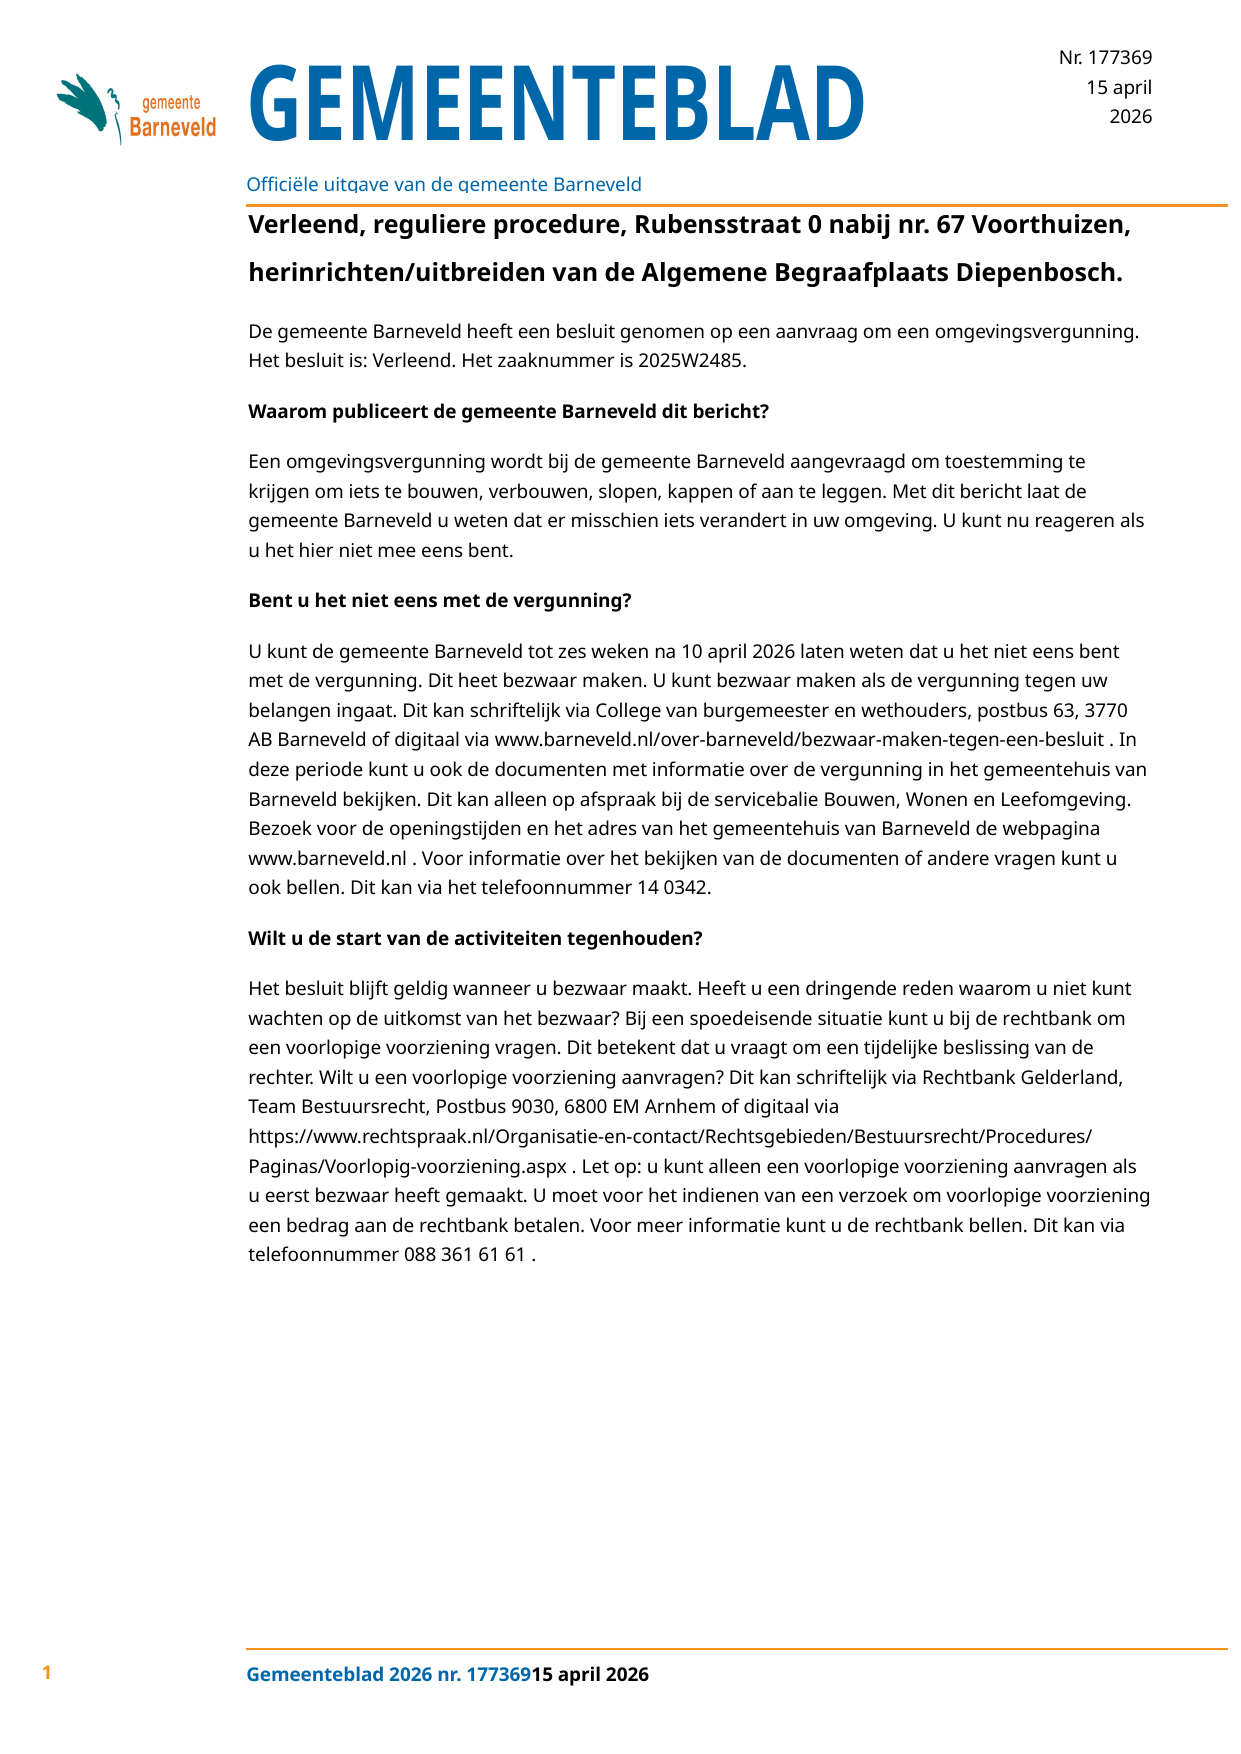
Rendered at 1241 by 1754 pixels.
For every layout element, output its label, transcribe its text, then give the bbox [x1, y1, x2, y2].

text De gemeente Barneveld heeft een besluit genomen op een aanvraag om een omgevingsvergunning. Het besluit is: Verleend. Het zaaknummer is 2025W2485. [248, 318, 1152, 373]
text Een omgevingsvergunning wordt bij de gemeente Barneveld aangevraagd om toestemming te krijgen om iets te bouwen, verbouwen, slopen, kappen of aan te leggen. Met dit bericht laat de gemeente Barneveld u weten dat er misschien iets verandert in uw omgeving. U kunt nu reageren als u het hier niet mee eens bent. [248, 448, 1152, 563]
picture [41, 47, 231, 172]
text Verleend, reguliere procedure, Rubensstraat 0 nabij nr. 67 Voorthuizen, herinrichten/uitbreiden van de Algemene Begraafplaats Diepenbosch. [248, 207, 1152, 288]
text Het besluit blijft geldig wanneer u bezwaar maakt. Heeft u een dringende reden waarom u niet kunt wachten op de uitkomst van het bezwaar? Bij een spoedeisende situatie kunt u bij de rechtbank om een voorlopige voorziening vragen. Dit betekent dat u vraagt om een tijdelijke beslissing van de rechter. Wilt u een voorlopige voorziening aanvragen? Dit kan schriftelijk via Rechtbank Gelderland, Team Bestuursrecht, Postbus 9030, 6800 EM Arnhem of digitaal via https://www.rechtspraak.nl/Organisatie-en-contact/Rechtsgebieden/Bestuursrecht/Procedures/Paginas/Voorlopig-voorziening.aspx . Let op: u kunt alleen een voorlopige voorziening aanvragen als u eerst bezwaar heeft gemaakt. U moet voor het indienen van een verzoek om voorlopige voorziening een bedrag aan de rechtbank betalen. Voor meer informatie kunt u de rechtbank bellen. Dit kan via telefoonnummer 088 361 61 61 . [248, 975, 1152, 1267]
text Bent u het niet eens met de vergunning? [248, 587, 1152, 613]
text U kunt de gemeente Barneveld tot zes weken na 10 april 2026 laten weten dat u het niet eens bent met de vergunning. Dit heet bezwaar maken. U kunt bezwaar maken als de vergunning tegen uw belangen ingaat. Dit kan schriftelijk via College van burgemeester en wethouders, postbus 63, 3770 AB Barneveld of digitaal via www.barneveld.nl/over-barneveld/bezwaar-maken-tegen-een-besluit . In deze periode kunt u ook de documenten met informatie over de vergunning in het gemeentehuis van Barneveld bekijken. Dit kan alleen op afspraak bij de servicebalie Bouwen, Wonen en Leefomgeving. Bezoek voor de openingstijden en het adres van het gemeentehuis van Barneveld de webpagina www.barneveld.nl . Voor informatie over het bekijken van de documenten of andere vragen kunt u ook bellen. Dit kan via het telefoonnummer 14 0342. [248, 638, 1152, 900]
text Wilt u de start van de activiteiten tegenhouden? [248, 925, 1152, 951]
text Waarom publiceert de gemeente Barneveld dit bericht? [248, 398, 1152, 424]
